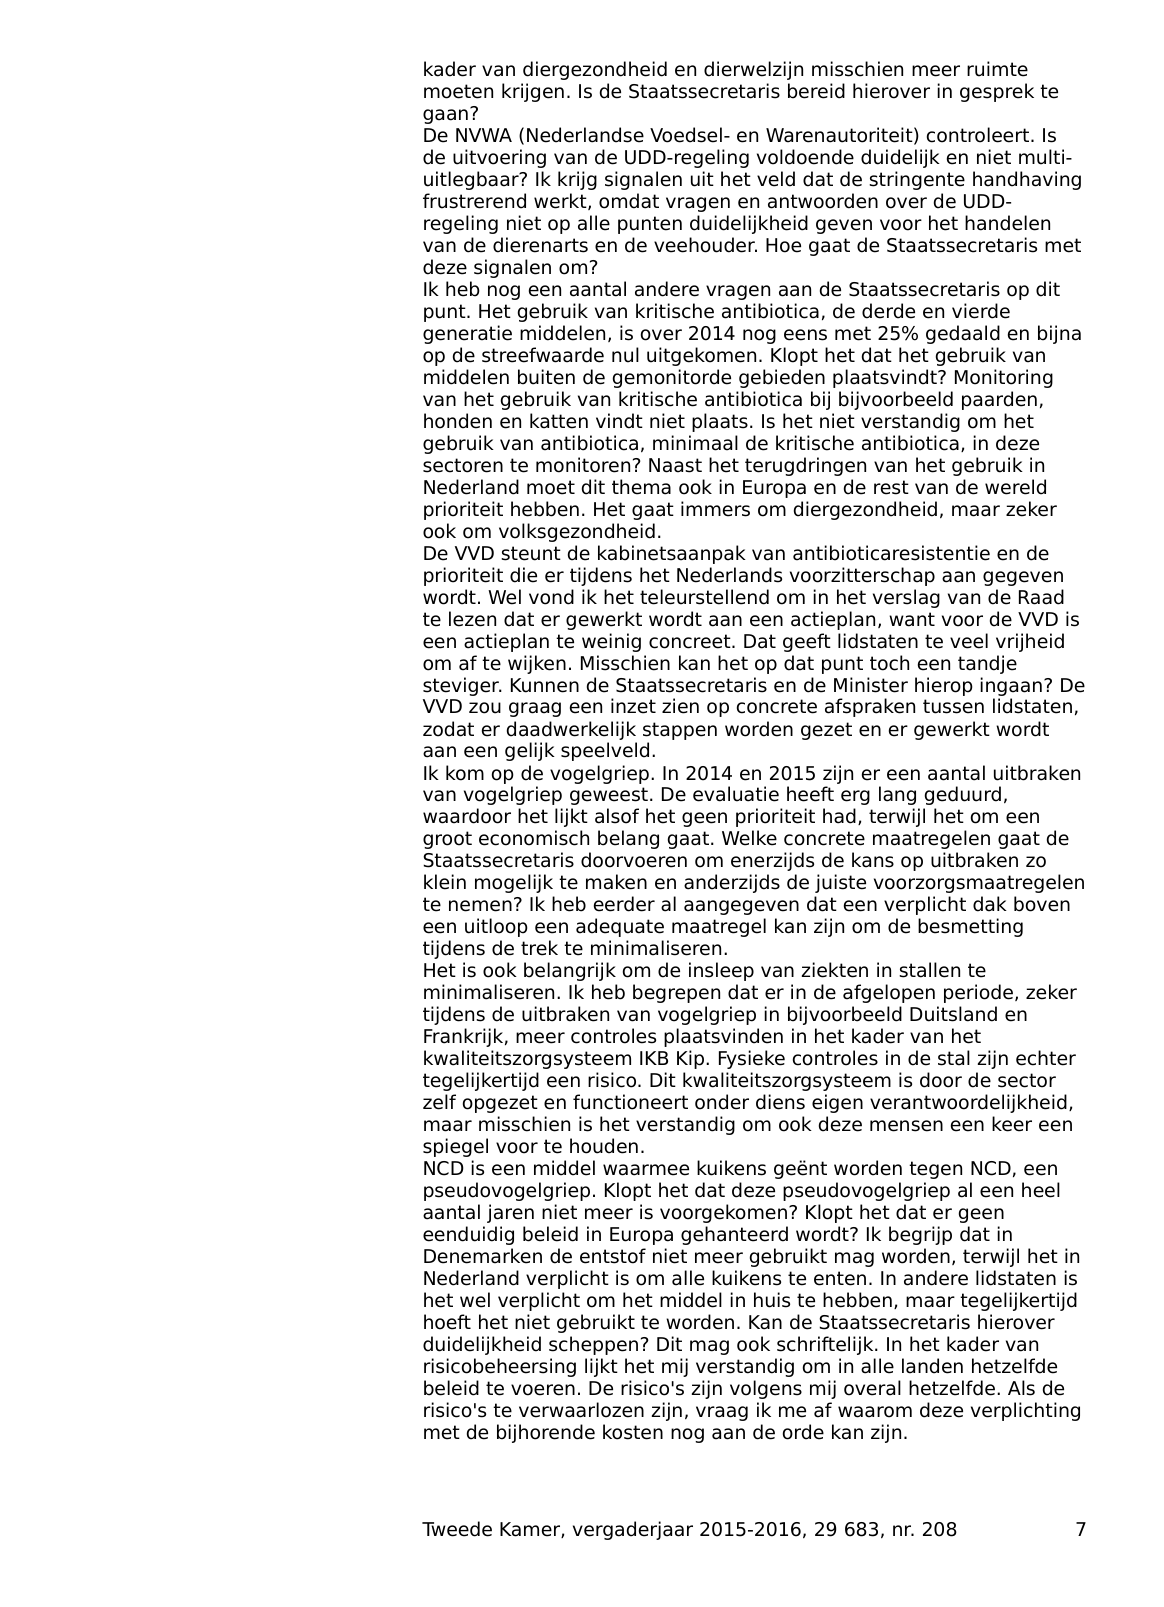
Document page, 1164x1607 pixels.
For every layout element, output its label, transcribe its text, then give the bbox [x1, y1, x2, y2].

text De NVWA (Nederlandse Voedsel- en Warenautoriteit) controleert. Is de uitvoering van de UDD-regeling voldoende duidelijk en niet multi-uitlegbaar? Ik krijg signalen uit het veld dat de stringente handhaving frustrerend werkt, omdat vragen en antwoorden over de UDD-regeling niet op alle punten duidelijkheid geven voor het handelen van de dierenarts en de veehouder. Hoe gaat de Staatssecretaris met deze signalen om? [422, 125, 1087, 279]
text Het is ook belangrijk om de insleep van ziekten in stallen te minimaliseren. Ik heb begrepen dat er in de afgelopen periode, zeker tijdens de uitbraken van vogelgriep in bijvoorbeeld Duitsland en Frankrijk, meer controles plaatsvinden in het kader van het kwaliteitszorgsysteem IKB Kip. Fysieke controles in de stal zijn echter tegelijkertijd een risico. Dit kwaliteitszorgsysteem is door de sector zelf opgezet en functioneert onder diens eigen verantwoordelijkheid, maar misschien is het verstandig om ook deze mensen een keer een spiegel voor te houden. [422, 960, 1087, 1158]
text Ik kom op de vogelgriep. In 2014 en 2015 zijn er een aantal uitbraken van vogelgriep geweest. De evaluatie heeft erg lang geduurd, waardoor het lijkt alsof het geen prioriteit had, terwijl het om een groot economisch belang gaat. Welke concrete maatregelen gaat de Staatssecretaris doorvoeren om enerzijds de kans op uitbraken zo klein mogelijk te maken en anderzijds de juiste voorzorgsmaatregelen te nemen? Ik heb eerder al aangegeven dat een verplicht dak boven een uitloop een adequate maatregel kan zijn om de besmetting tijdens de trek te minimaliseren. [422, 762, 1087, 960]
text kader van diergezondheid en dierwelzijn misschien meer ruimte moeten krijgen. Is de Staatssecretaris bereid hierover in gesprek te gaan? [422, 59, 1087, 125]
text De VVD steunt de kabinetsaanpak van antibioticaresistentie en de prioriteit die er tijdens het Nederlands voorzitterschap aan gegeven wordt. Wel vond ik het teleurstellend om in het verslag van de Raad te lezen dat er gewerkt wordt aan een actieplan, want voor de VVD is een actieplan te weinig concreet. Dat geeft lidstaten te veel vrijheid om af te wijken. Misschien kan het op dat punt toch een tandje steviger. Kunnen de Staatssecretaris en de Minister hierop ingaan? De VVD zou graag een inzet zien op concrete afspraken tussen lidstaten, zodat er daadwerkelijk stappen worden gezet en er gewerkt wordt aan een gelijk speelveld. [422, 543, 1087, 762]
text NCD is een middel waarmee kuikens geënt worden tegen NCD, een pseudovogelgriep. Klopt het dat deze pseudovogelgriep al een heel aantal jaren niet meer is voorgekomen? Klopt het dat er geen eenduidig beleid in Europa gehanteerd wordt? Ik begrijp dat in Denemarken de entstof niet meer gebruikt mag worden, terwijl het in Nederland verplicht is om alle kuikens te enten. In andere lidstaten is het wel verplicht om het middel in huis te hebben, maar tegelijkertijd hoeft het niet gebruikt te worden. Kan de Staatssecretaris hierover duidelijkheid scheppen? Dit mag ook schriftelijk. In het kader van risicobeheersing lijkt het mij verstandig om in alle landen hetzelfde beleid te voeren. De risico's zijn volgens mij overal hetzelfde. Als de risico's te verwaarlozen zijn, vraag ik me af waarom deze verplichting met de bijhorende kosten nog aan de orde kan zijn. [422, 1158, 1087, 1444]
text Ik heb nog een aantal andere vragen aan de Staatssecretaris op dit punt. Het gebruik van kritische antibiotica, de derde en vierde generatie middelen, is over 2014 nog eens met 25% gedaald en bijna op de streefwaarde nul uitgekomen. Klopt het dat het gebruik van middelen buiten de gemonitorde gebieden plaatsvindt? Monitoring van het gebruik van kritische antibiotica bij bijvoorbeeld paarden, honden en katten vindt niet plaats. Is het niet verstandig om het gebruik van antibiotica, minimaal de kritische antibiotica, in deze sectoren te monitoren? Naast het terugdringen van het gebruik in Nederland moet dit thema ook in Europa en de rest van de wereld prioriteit hebben. Het gaat immers om diergezondheid, maar zeker ook om volksgezondheid. [422, 279, 1087, 543]
